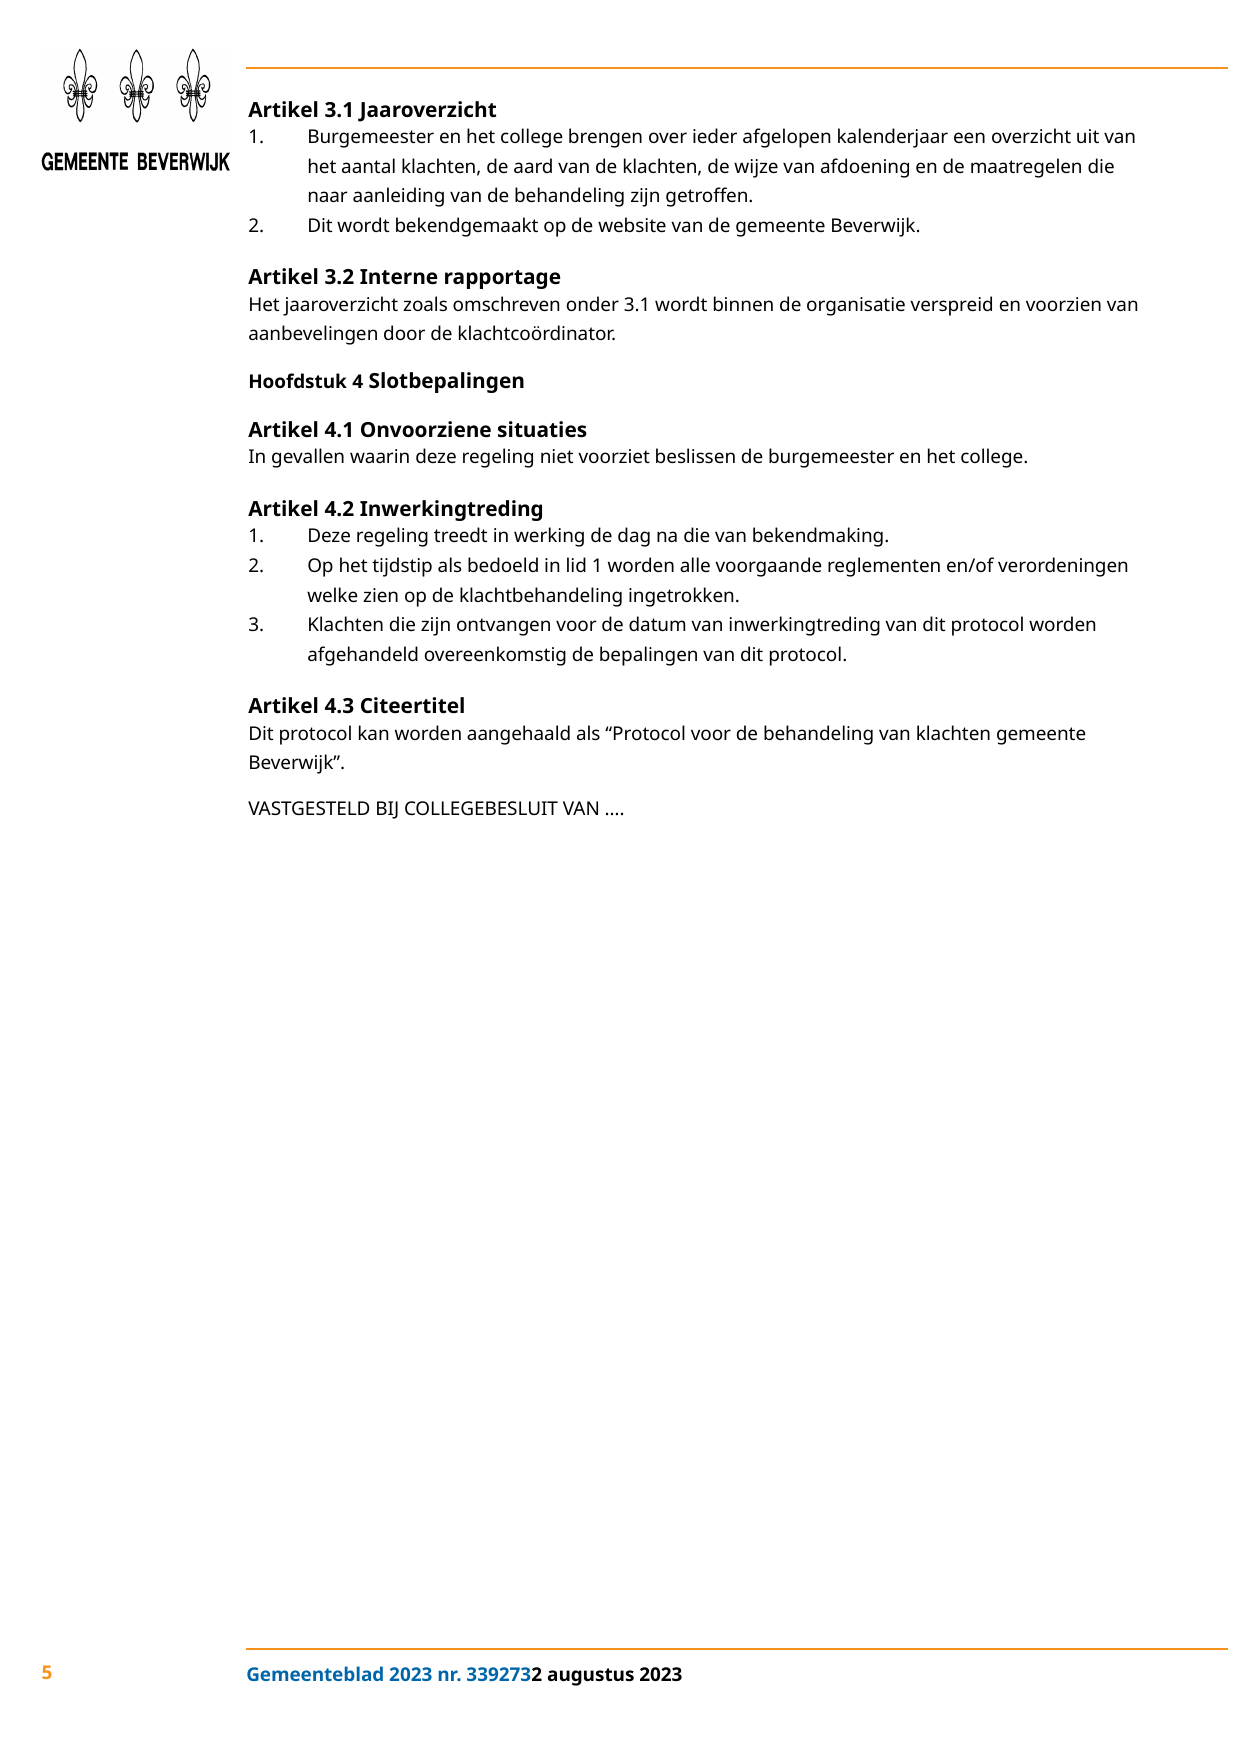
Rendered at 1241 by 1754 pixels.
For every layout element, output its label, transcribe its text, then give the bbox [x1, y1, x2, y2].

text Artikel 3.2 Interne rapportage [248, 262, 1152, 291]
text VASTGESTELD BIJ COLLEGEBESLUIT VAN …. [248, 795, 1152, 821]
text Artikel 4.1 Onvoorziene situaties [248, 415, 1152, 444]
list Burgemeester en het college brengen over ieder afgelopen kalenderjaar een overzicht uit van het aantal klachten, de aard van de klachten, de wijze van afdoening en de maatregelen die naar aanleiding van de behandeling zijn getroffen. [248, 123, 1152, 208]
list Dit wordt bekendgemaakt op de website van de gemeente Beverwijk. [248, 212, 1152, 238]
text Artikel 3.1 Jaaroverzicht [248, 95, 1152, 123]
text Artikel 4.2 Inwerkingtreding [248, 494, 1152, 523]
text Het jaaroverzicht zoals omschreven onder 3.1 wordt binnen de organisatie verspreid en voorzien van aanbevelingen door de klachtcoördinator. [248, 291, 1152, 346]
text In gevallen waarin deze regeling niet voorziet beslissen de burgemeester en het college. [248, 444, 1152, 469]
list Klachten die zijn ontvangen voor de datum van inwerkingtreding van dit protocol worden afgehandeld overeenkomstig de bepalingen van dit protocol. [248, 611, 1152, 667]
text Hoofdstuk 4 Slotbepalingen [248, 366, 1152, 394]
text Artikel 4.3 Citeertitel [248, 691, 1152, 720]
list Op het tijdstip als bedoeld in lid 1 worden alle voorgaande reglementen en/of verordeningen welke zien op de klachtbehandeling ingetrokken. [248, 552, 1152, 607]
list Deze regeling treedt in werking de dag na die van bekendmaking. [248, 523, 1152, 548]
picture [41, 47, 231, 172]
text Dit protocol kan worden aangehaald als “Protocol voor de behandeling van klachten gemeente Beverwijk”. [248, 720, 1152, 775]
